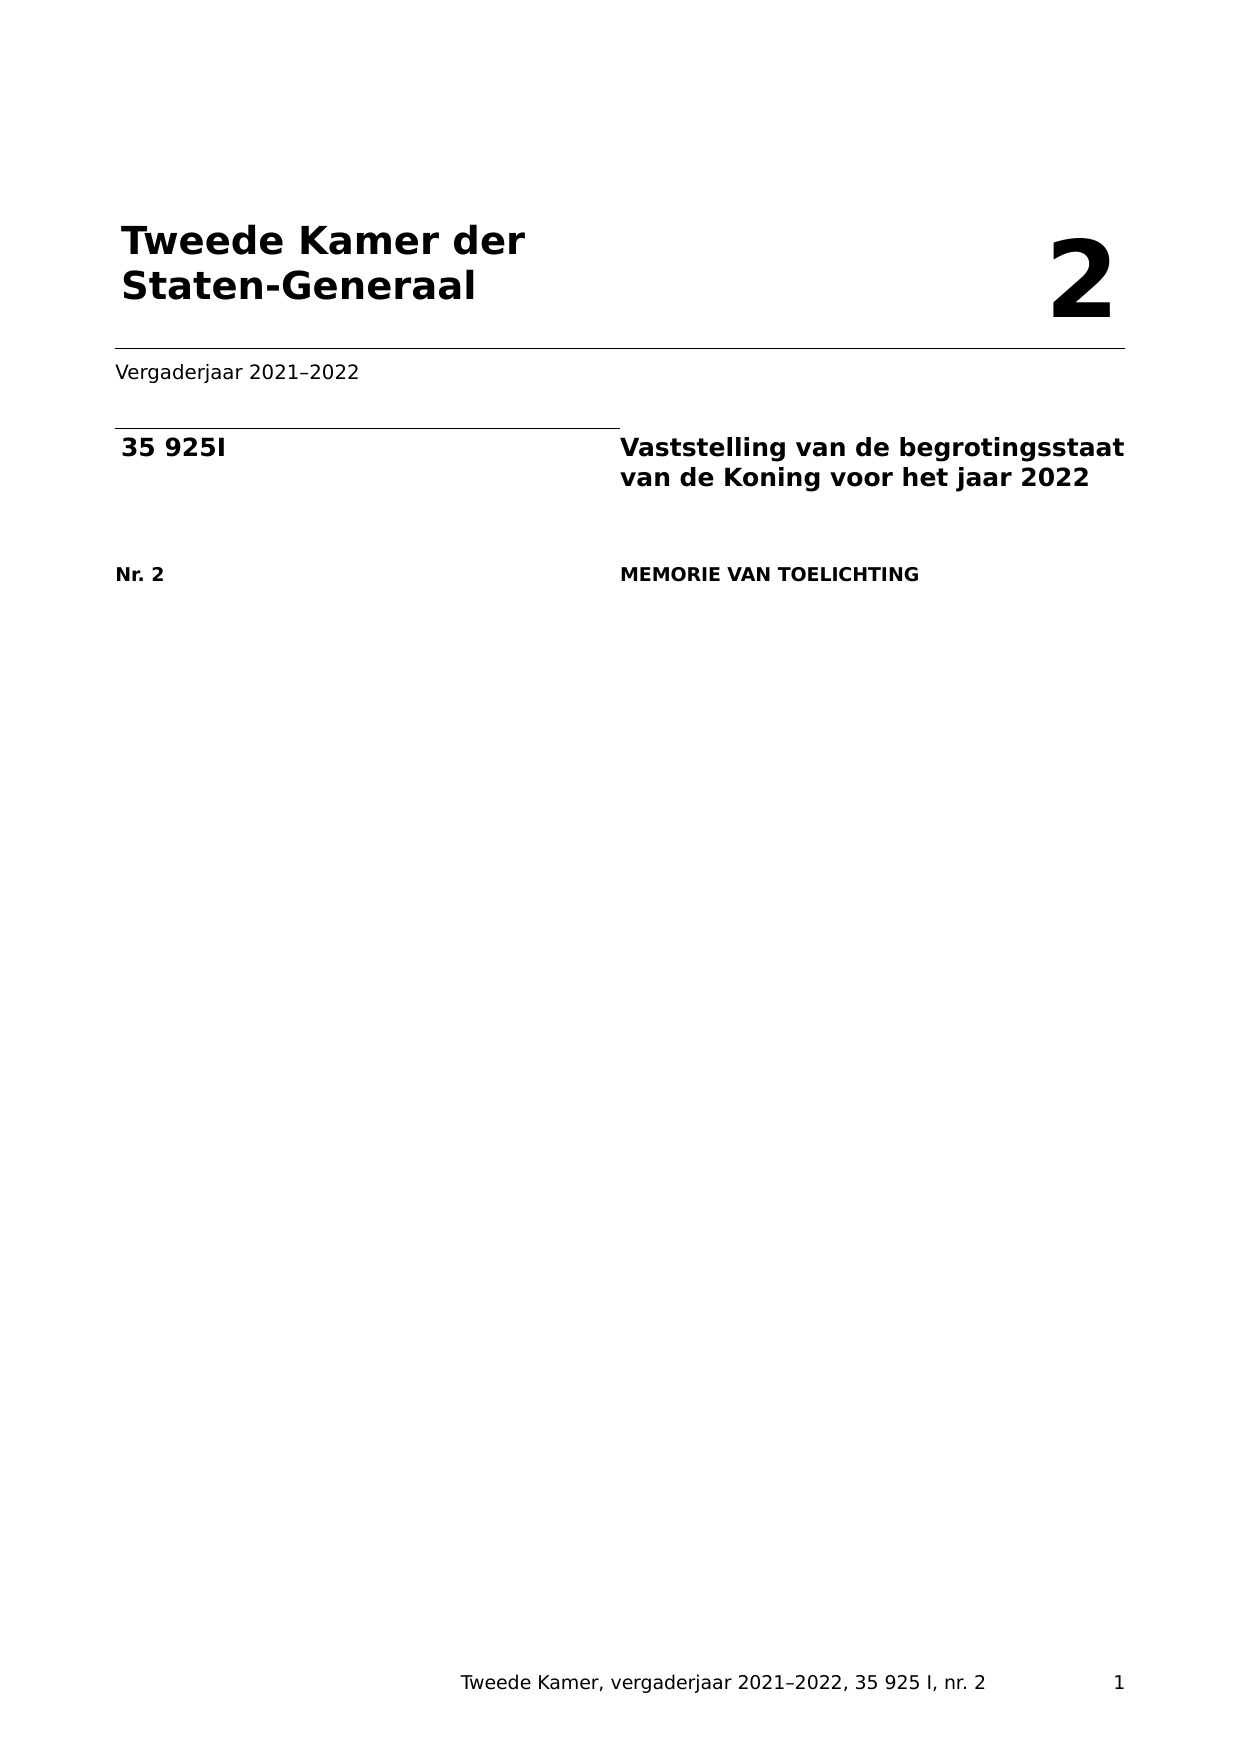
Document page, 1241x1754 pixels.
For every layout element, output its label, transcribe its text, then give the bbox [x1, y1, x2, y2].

table_cell Vergaderjaar 2021–2022 [115, 349, 1125, 384]
table_header 2 [620, 213, 1125, 348]
table_header Memorie van toelichting [620, 564, 1125, 607]
table_header 35 925I [115, 429, 620, 498]
table_header Vaststelling van de begrotingsstaat van de Koning voor het jaar 2022 [620, 428, 1125, 498]
table_header Tweede Kamer der Staten-Generaal [115, 213, 620, 348]
table_header Nr. 2 [115, 564, 620, 607]
